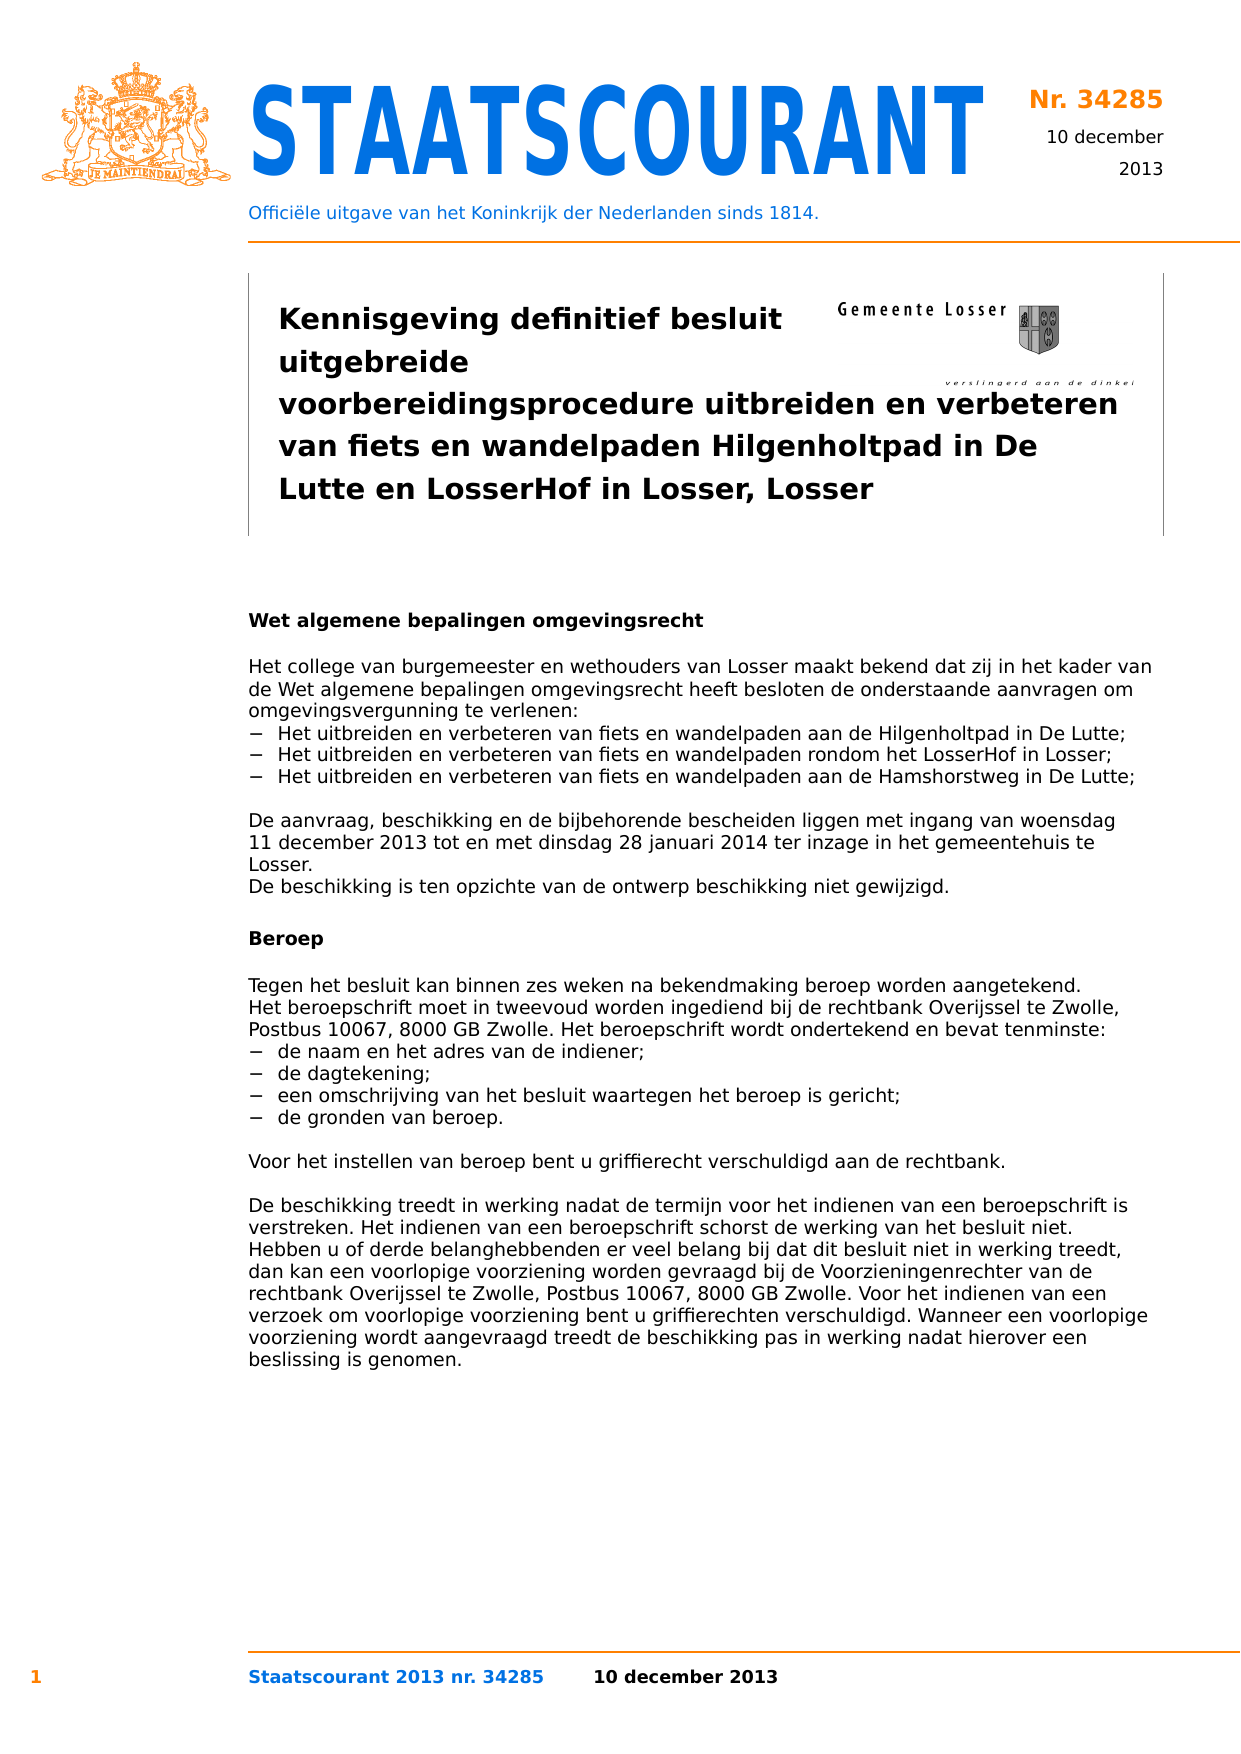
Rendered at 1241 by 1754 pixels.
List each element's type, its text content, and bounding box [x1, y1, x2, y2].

table_header Nr. 34285 [998, 62, 1240, 121]
text De aanvraag, beschikking en de bijbehorende bescheiden liggen met ingang van woensdag 11 december 2013 tot en met dinsdag 28 januari 2014 ter inzage in het gemeentehuis te Losser. [248, 810, 1163, 876]
text − Het uitbreiden en verbeteren van fiets en wandelpaden aan de Hilgenholtpad in De Lutte; [248, 722, 1163, 744]
subtitle Beroep [248, 928, 1163, 950]
table_cell 10 december [998, 121, 1240, 153]
text − de dagtekening; [248, 1063, 1163, 1085]
text − een omschrijving van het besluit waartegen het beroep is gericht; [248, 1085, 1163, 1107]
text Voor het instellen van beroep bent u griffierecht verschuldigd aan de rechtbank. [248, 1151, 1163, 1173]
text Het beroepschrift moet in tweevoud worden ingediend bij de rechtbank Overijssel te Zwolle, Postbus 10067, 8000 GB Zwolle. Het beroepschrift wordt ondertekend en bevat tenminste: [248, 997, 1163, 1041]
text − de gronden van beroep. [248, 1107, 1163, 1129]
text − de naam en het adres van de indiener; [248, 1041, 1163, 1063]
subtitle Kennisgeving definitief besluit uitgebreide voorbereidingsprocedure uitbreiden en verbeteren van fiets en wandelpaden Hilgenholtpad in De Lutte en LosserHof in Losser, Losser [249, 273, 1163, 536]
table_header STAATSCOURANT [248, 62, 998, 203]
text − Het uitbreiden en verbeteren van fiets en wandelpaden rondom het LosserHof in Losser; [248, 744, 1163, 766]
table_header [25, 62, 248, 241]
text Hebben u of derde belanghebbenden er veel belang bij dat dit besluit niet in werking treedt, dan kan een voorlopige voorziening worden gevraagd bij de Voorzieningenrechter van de rechtbank Overijssel te Zwolle, Postbus 10067, 8000 GB Zwolle. Voor het indienen van een verzoek om voorlopige voorziening bent u griffierechten verschuldigd. Wanneer een voorlopige voorziening wordt aangevraagd treedt de beschikking pas in werking nadat hierover een beslissing is genomen. [248, 1239, 1163, 1371]
text Het college van burgemeester en wethouders van Losser maakt bekend dat zij in het kader van de Wet algemene bepalingen omgevingsrecht heeft besloten de onderstaande aanvragen om omgevingsvergunning te verlenen: [248, 656, 1163, 722]
picture [838, 302, 1134, 386]
picture [41, 62, 231, 186]
text De beschikking is ten opzichte van de ontwerp beschikking niet gewijzigd. [248, 876, 1163, 898]
subtitle Wet algemene bepalingen omgevingsrecht [248, 609, 1163, 631]
text Tegen het besluit kan binnen zes weken na bekendmaking beroep worden aangetekend. [248, 975, 1163, 997]
text − Het uitbreiden en verbeteren van fiets en wandelpaden aan de Hamshorstweg in De Lutte; [248, 766, 1163, 788]
table_cell 2013 [998, 153, 1240, 203]
text De beschikking treedt in werking nadat de termijn voor het indienen van een beroepschrift is verstreken. Het indienen van een beroepschrift schorst de werking van het besluit niet. [248, 1195, 1163, 1239]
table_cell Officiële uitgave van het Koninkrijk der Nederlanden sinds 1814. [248, 203, 1240, 241]
